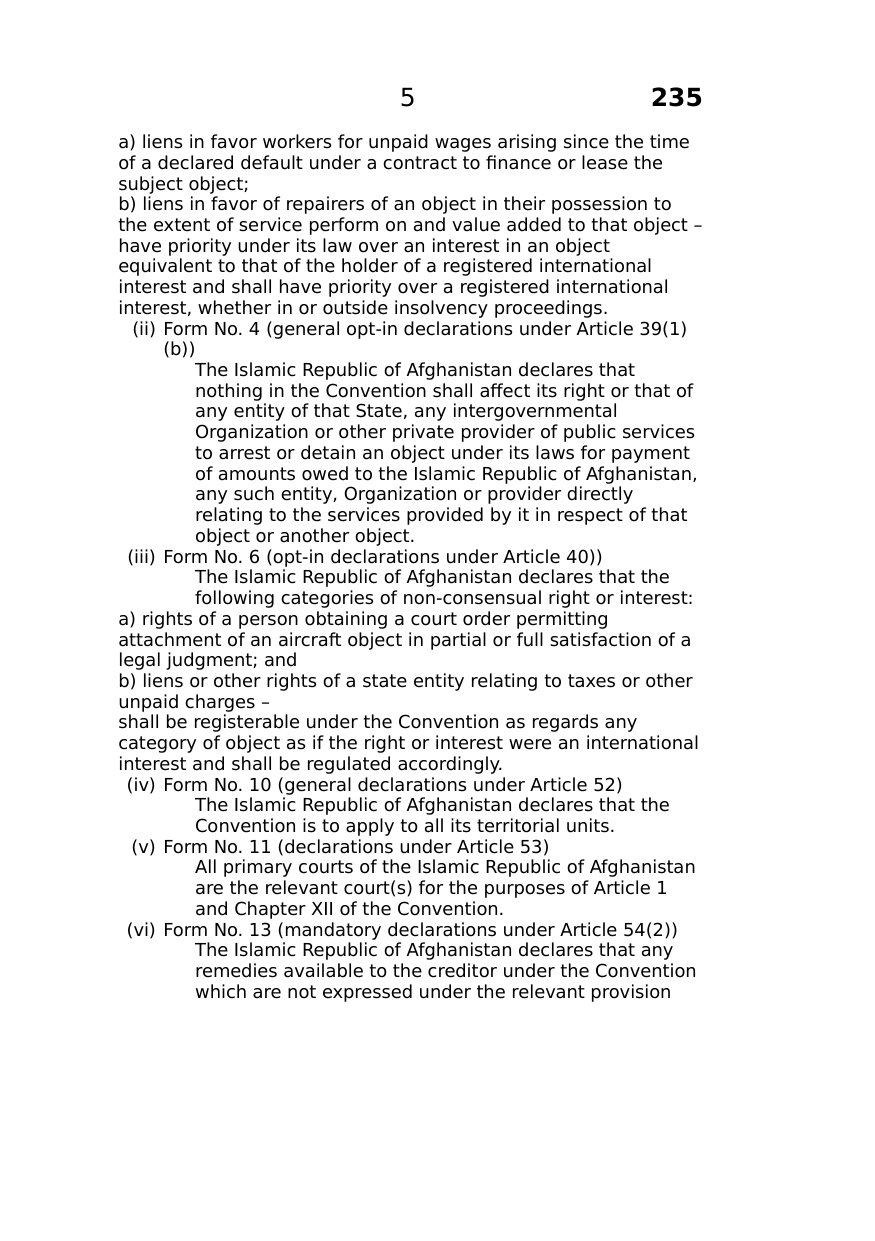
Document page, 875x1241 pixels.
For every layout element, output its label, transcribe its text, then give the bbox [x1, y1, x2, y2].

text The Islamic Republic of Afghanistan declares that the following categories of non-consensual right or interest: [195, 567, 703, 609]
text The Islamic Republic of Afghanistan declares that nothing in the Convention shall affect its right or that of any entity of that State, any intergovernmental Organization or other private provider of public services to arrest or detain an object under its laws for payment of amounts owed to the Islamic Republic of Afghanistan, any such entity, Organization or provider directly relating to the services provided by it in respect of that object or another object. [195, 360, 703, 546]
text All primary courts of the Islamic Republic of Afghanistan are the relevant court(s) for the purposes of Article 1 and Chapter XII of the Convention. [195, 857, 703, 919]
text The Islamic Republic of Afghanistan declares that any remedies available to the creditor under the Convention which are not expressed under the relevant provision [195, 940, 703, 1002]
text The Islamic Republic of Afghanistan declares that the Convention is to apply to all its territorial units. [195, 795, 703, 837]
text (ii) Form No. 4 (general opt-in declarations under Article 39(1)(b)) [118, 318, 703, 360]
text (iii) Form No. 6 (opt-in declarations under Article 40)) [118, 546, 703, 567]
text (iv) Form No. 10 (general declarations under Article 52) [118, 774, 703, 795]
text shall be registerable under the Convention as regards any category of object as if the right or interest were an international interest and shall be regulated accordingly. [118, 712, 703, 774]
text (v) Form No. 11 (declarations under Article 53) [118, 837, 703, 857]
text have priority under its law over an interest in an object equivalent to that of the holder of a registered international interest and shall have priority over a registered international interest, whether in or outside insolvency proceedings. [118, 236, 703, 318]
text b) liens in favor of repairers of an object in their possession to the extent of service perform on and value added to that object – [118, 194, 703, 236]
text (vi) Form No. 13 (mandatory declarations under Article 54(2)) [118, 919, 703, 940]
text b) liens or other rights of a state entity relating to taxes or other unpaid charges – [118, 671, 703, 712]
text a) liens in favor workers for unpaid wages arising since the time of a declared default under a contract to finance or lease the subject object; [118, 132, 703, 194]
text a) rights of a person obtaining a court order permitting attachment of an aircraft object in partial or full satisfaction of a legal judgment; and [118, 609, 703, 671]
